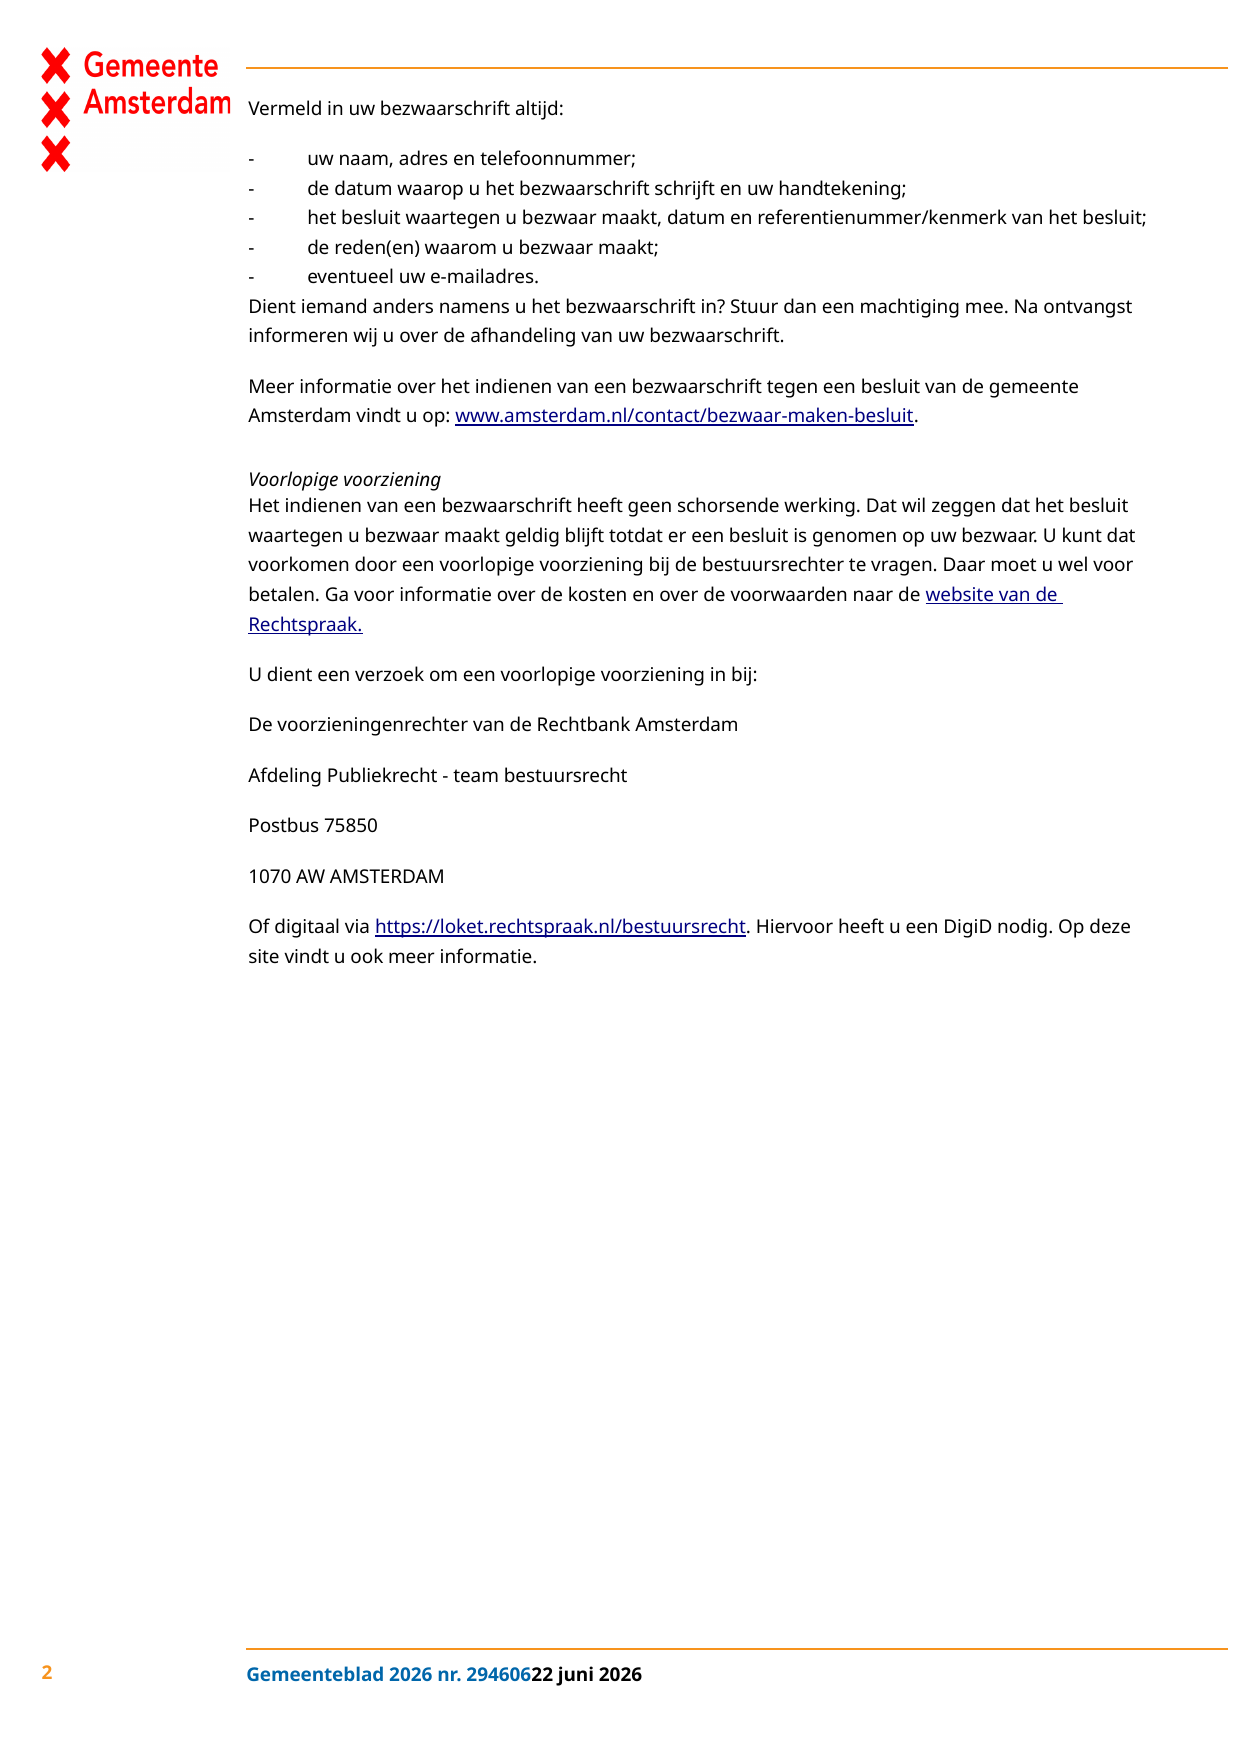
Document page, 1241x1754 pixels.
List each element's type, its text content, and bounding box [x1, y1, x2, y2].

list de reden(en) waarom u bezwaar maakt; [248, 234, 1152, 260]
list het besluit waartegen u bezwaar maakt, datum en referentienummer/kenmerk van het besluit; [248, 204, 1152, 230]
text Dient iemand anders namens u het bezwaarschrift in? Stuur dan een machtiging mee. Na ontvangst informeren wij u over de afhandeling van uw bezwaarschrift. [248, 293, 1152, 348]
text Of digitaal via https://loket.rechtspraak.nl/bestuursrecht. Hiervoor heeft u een DigiD nodig. Op deze site vindt u ook meer informatie. [248, 913, 1152, 968]
text Afdeling Publiekrecht - team bestuursrecht [248, 762, 1152, 788]
text Vermeld in uw bezwaarschrift altijd: [248, 95, 1152, 121]
text De voorzieningenrechter van de Rechtbank Amsterdam [248, 712, 1152, 737]
text 1070 AW AMSTERDAM [248, 863, 1152, 888]
text Postbus 75850 [248, 812, 1152, 838]
list uw naam, adres en telefoonnummer; [248, 145, 1152, 171]
text Voorlopige voorziening [248, 467, 1152, 492]
text U dient een verzoek om een voorlopige voorziening in bij: [248, 661, 1152, 687]
text Het indienen van een bezwaarschrift heeft geen schorsende werking. Dat wil zeggen dat het besluit waartegen u bezwaar maakt geldig blijft totdat er een besluit is genomen op uw bezwaar. U kunt dat voorkomen door een voorlopige voorziening bij de bestuursrechter te vragen. Daar moet u wel voor betalen. Ga voor informatie over de kosten en over de voorwaarden naar de website van de Rechtspraak. [248, 492, 1152, 636]
list eventueel uw e-mailadres. [248, 263, 1152, 289]
list de datum waarop u het bezwaarschrift schrijft en uw handtekening; [248, 175, 1152, 201]
picture [41, 47, 231, 172]
text Meer informatie over het indienen van een bezwaarschrift tegen een besluit van de gemeente Amsterdam vindt u op: www.amsterdam.nl/contact/bezwaar-maken-besluit. [248, 373, 1152, 428]
